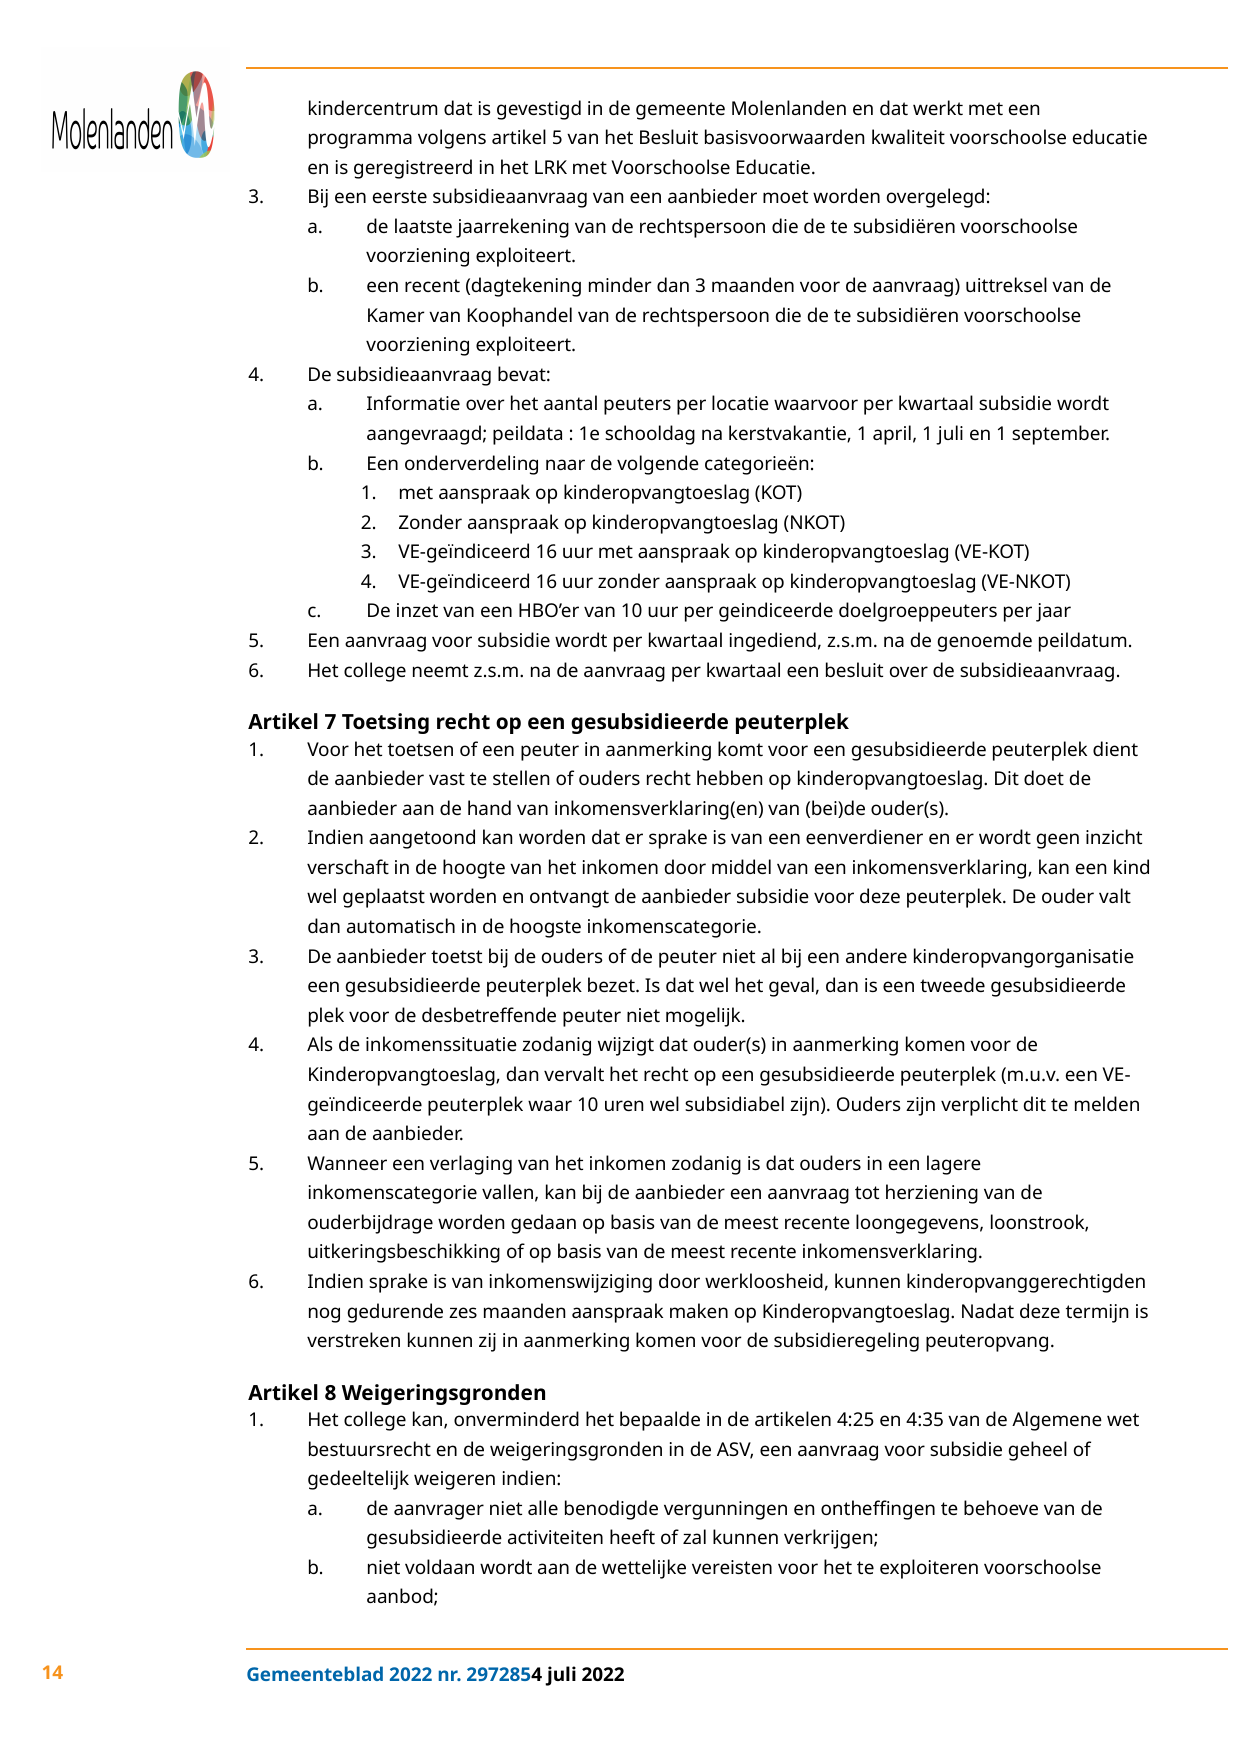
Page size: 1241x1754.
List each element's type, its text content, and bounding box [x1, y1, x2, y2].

list Voor het toetsen of een peuter in aanmerking komt voor een gesubsidieerde peuterplek dient de aanbieder vast te stellen of ouders recht hebben op kinderopvangtoeslag. Dit doet de aanbieder aan de hand van inkomensverklaring(en) van (bei)de ouder(s). [248, 736, 1152, 821]
list Zonder aanspraak op kinderopvangtoeslag (NKOT) [361, 509, 1152, 535]
text Artikel 8 Weigeringsgronden [248, 1378, 1152, 1406]
list Het college kan, onverminderd het bepaalde in de artikelen 4:25 en 4:35 van de Algemene wet bestuursrecht en de weigeringsgronden in de ASV, een aanvraag voor subsidie geheel of gedeeltelijk weigeren indien: [248, 1406, 1152, 1491]
list Als de inkomenssituatie zodanig wijzigt dat ouder(s) in aanmerking komen voor de Kinderopvangtoeslag, dan vervalt het recht op een gesubsidieerde peuterplek (m.u.v. een VE-geïndiceerde peuterplek waar 10 uren wel subsidiabel zijn). Ouders zijn verplicht dit te melden aan de aanbieder. [248, 1032, 1152, 1146]
list De inzet van een HBO’er van 10 uur per geindiceerde doelgroeppeuters per jaar [307, 598, 1152, 623]
list Informatie over het aantal peuters per locatie waarvoor per kwartaal subsidie wordt aangevraagd; peildata : 1e schooldag na kerstvakantie, 1 april, 1 juli en 1 september. [307, 391, 1152, 446]
list kindercentrum dat is gevestigd in de gemeente Molenlanden en dat werkt met een programma volgens artikel 5 van het Besluit basisvoorwaarden kwaliteit voorschoolse educatie en is geregistreerd in het LRK met Voorschoolse Educatie. [248, 95, 1152, 180]
list Een onderverdeling naar de volgende categorieën: [307, 450, 1152, 476]
list met aanspraak op kinderopvangtoeslag (KOT) [361, 479, 1152, 505]
list Indien aangetoond kan worden dat er sprake is van een eenverdiener en er wordt geen inzicht verschaft in de hoogte van het inkomen door middel van een inkomensverklaring, kan een kind wel geplaatst worden en ontvangt de aanbieder subsidie voor deze peuterplek. De ouder valt dan automatisch in de hoogste inkomenscategorie. [248, 824, 1152, 939]
list De aanbieder toetst bij de ouders of de peuter niet al bij een andere kinderopvangorganisatie een gesubsidieerde peuterplek bezet. Is dat wel het geval, dan is een tweede gesubsidieerde plek voor de desbetreffende peuter niet mogelijk. [248, 943, 1152, 1028]
text Artikel 7 Toetsing recht op een gesubsidieerde peuterplek [248, 707, 1152, 736]
list Bij een eerste subsidieaanvraag van een aanbieder moet worden overgelegd: [248, 183, 1152, 209]
list VE-geïndiceerd 16 uur met aanspraak op kinderopvangtoeslag (VE-KOT) [361, 538, 1152, 564]
list VE-geïndiceerd 16 uur zonder aanspraak op kinderopvangtoeslag (VE-NKOT) [361, 568, 1152, 594]
list De subsidieaanvraag bevat: [248, 361, 1152, 387]
picture [41, 47, 231, 172]
list de aanvrager niet alle benodigde vergunningen en ontheffingen te behoeve van de gesubsidieerde activiteiten heeft of zal kunnen verkrijgen; [307, 1495, 1152, 1550]
list Indien sprake is van inkomenswijziging door werkloosheid, kunnen kinderopvanggerechtigden nog gedurende zes maanden aanspraak maken op Kinderopvangtoeslag. Nadat deze termijn is verstreken kunnen zij in aanmerking komen voor de subsidieregeling peuteropvang. [248, 1268, 1152, 1353]
list Wanneer een verlaging van het inkomen zodanig is dat ouders in een lagere inkomenscategorie vallen, kan bij de aanbieder een aanvraag tot herziening van de ouderbijdrage worden gedaan op basis van de meest recente loongegevens, loonstrook, uitkeringsbeschikking of op basis van de meest recente inkomensverklaring. [248, 1150, 1152, 1264]
list Een aanvraag voor subsidie wordt per kwartaal ingediend, z.s.m. na de genoemde peildatum. [248, 627, 1152, 653]
list Het college neemt z.s.m. na de aanvraag per kwartaal een besluit over de subsidieaanvraag. [248, 657, 1152, 683]
list niet voldaan wordt aan de wettelijke vereisten voor het te exploiteren voorschoolse aanbod; [307, 1554, 1152, 1609]
list een recent (dagtekening minder dan 3 maanden voor de aanvraag) uittreksel van de Kamer van Koophandel van de rechtspersoon die de te subsidiëren voorschoolse voorziening exploiteert. [307, 272, 1152, 357]
list de laatste jaarrekening van de rechtspersoon die de te subsidiëren voorschoolse voorziening exploiteert. [307, 213, 1152, 268]
